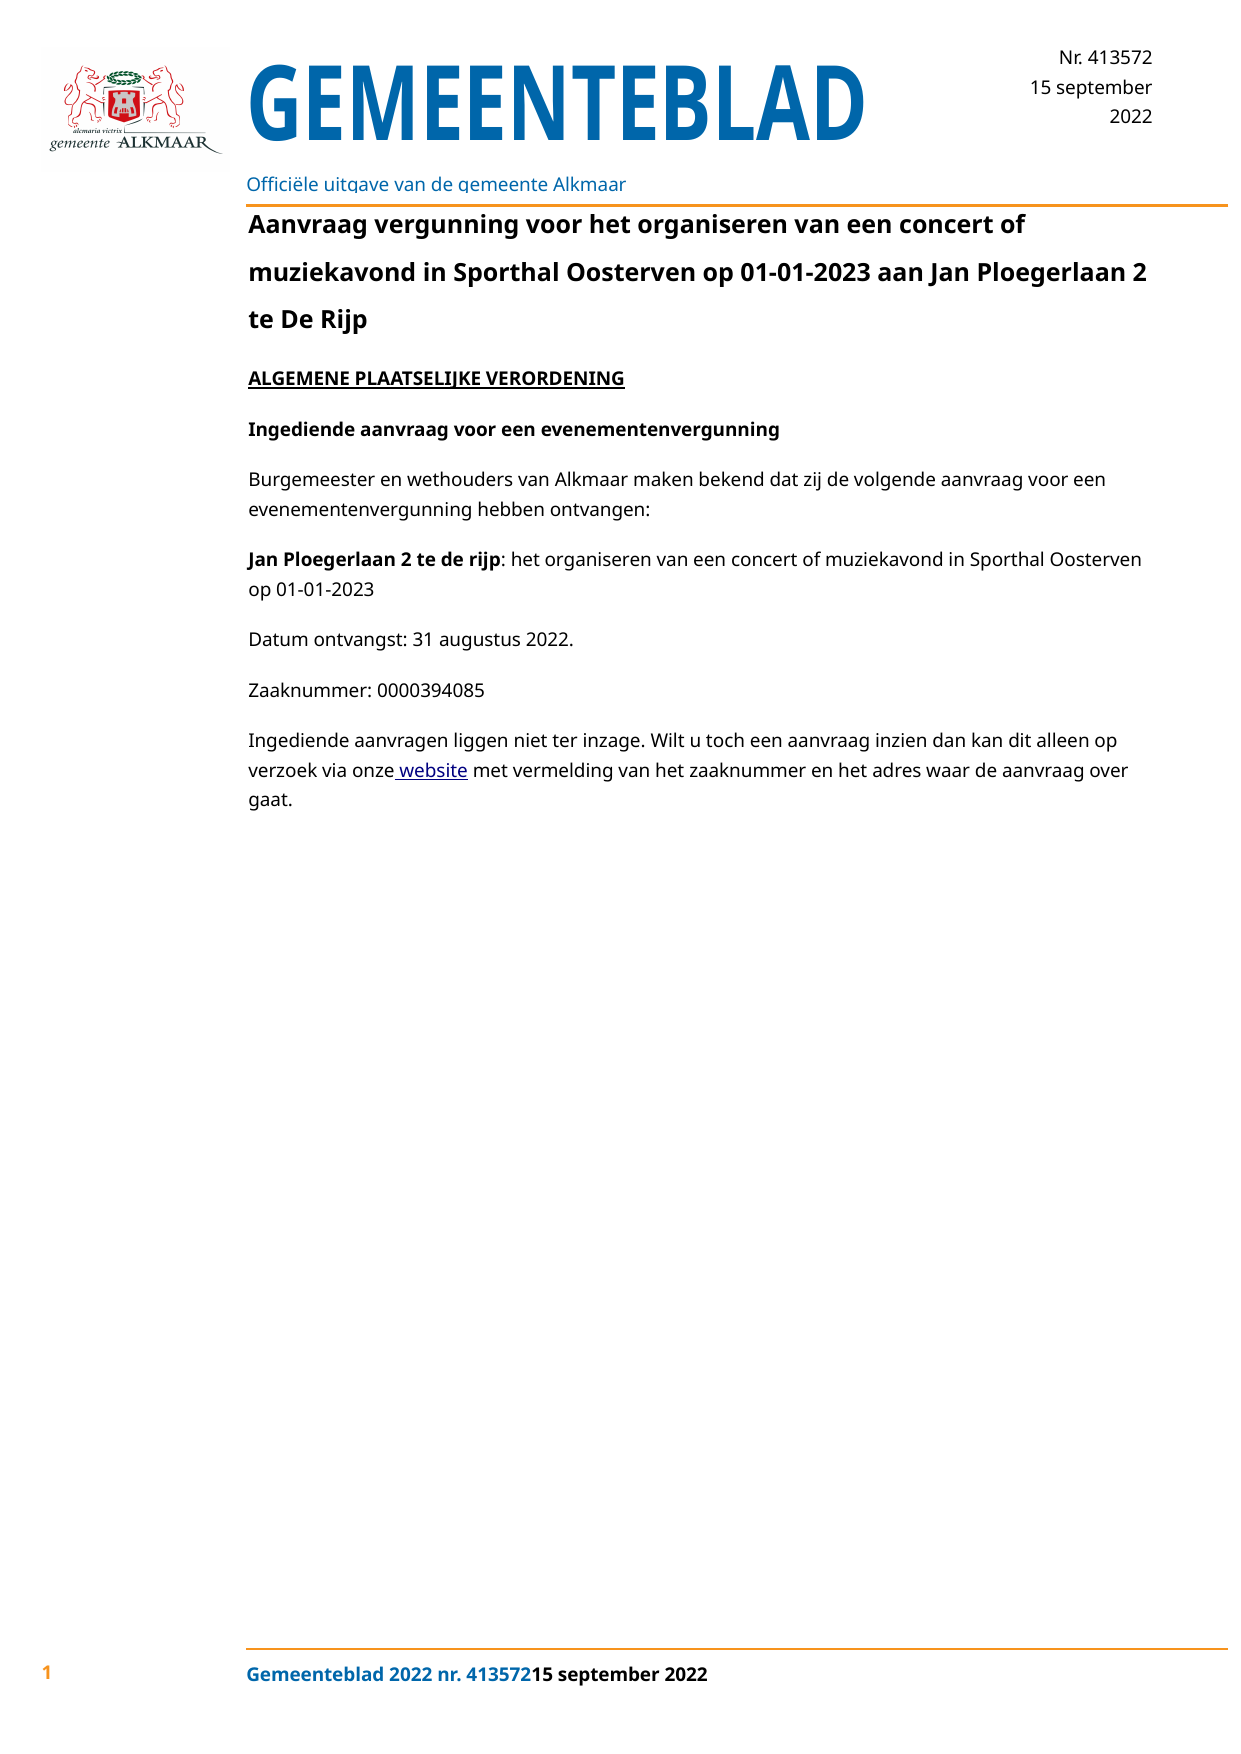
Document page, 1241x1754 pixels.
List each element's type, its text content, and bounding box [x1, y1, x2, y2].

picture [41, 47, 231, 172]
text Zaaknummer: 0000394085 [248, 677, 1152, 702]
text ALGEMENE PLAATSELIJKE VERORDENING [248, 366, 1152, 391]
text Ingediende aanvraag voor een evenementenvergunning [248, 416, 1152, 442]
text Jan Ploegerlaan 2 te de rijp: het organiseren van een concert of muziekavond in Sporthal Oosterven op 01-01-2023 [248, 546, 1152, 602]
text Ingediende aanvragen liggen niet ter inzage. Wilt u toch een aanvraag inzien dan kan dit alleen op verzoek via onze website met vermelding van het zaaknummer en het adres waar de aanvraag over gaat. [248, 727, 1152, 812]
text Aanvraag vergunning voor het organiseren van een concert of muziekavond in Sporthal Oosterven op 01-01-2023 aan Jan Ploegerlaan 2 te De Rijp [248, 207, 1152, 336]
text Datum ontvangst: 31 augustus 2022. [248, 626, 1152, 652]
text Burgemeester en wethouders van Alkmaar maken bekend dat zij de volgende aanvraag voor een evenementenvergunning hebben ontvangen: [248, 466, 1152, 522]
